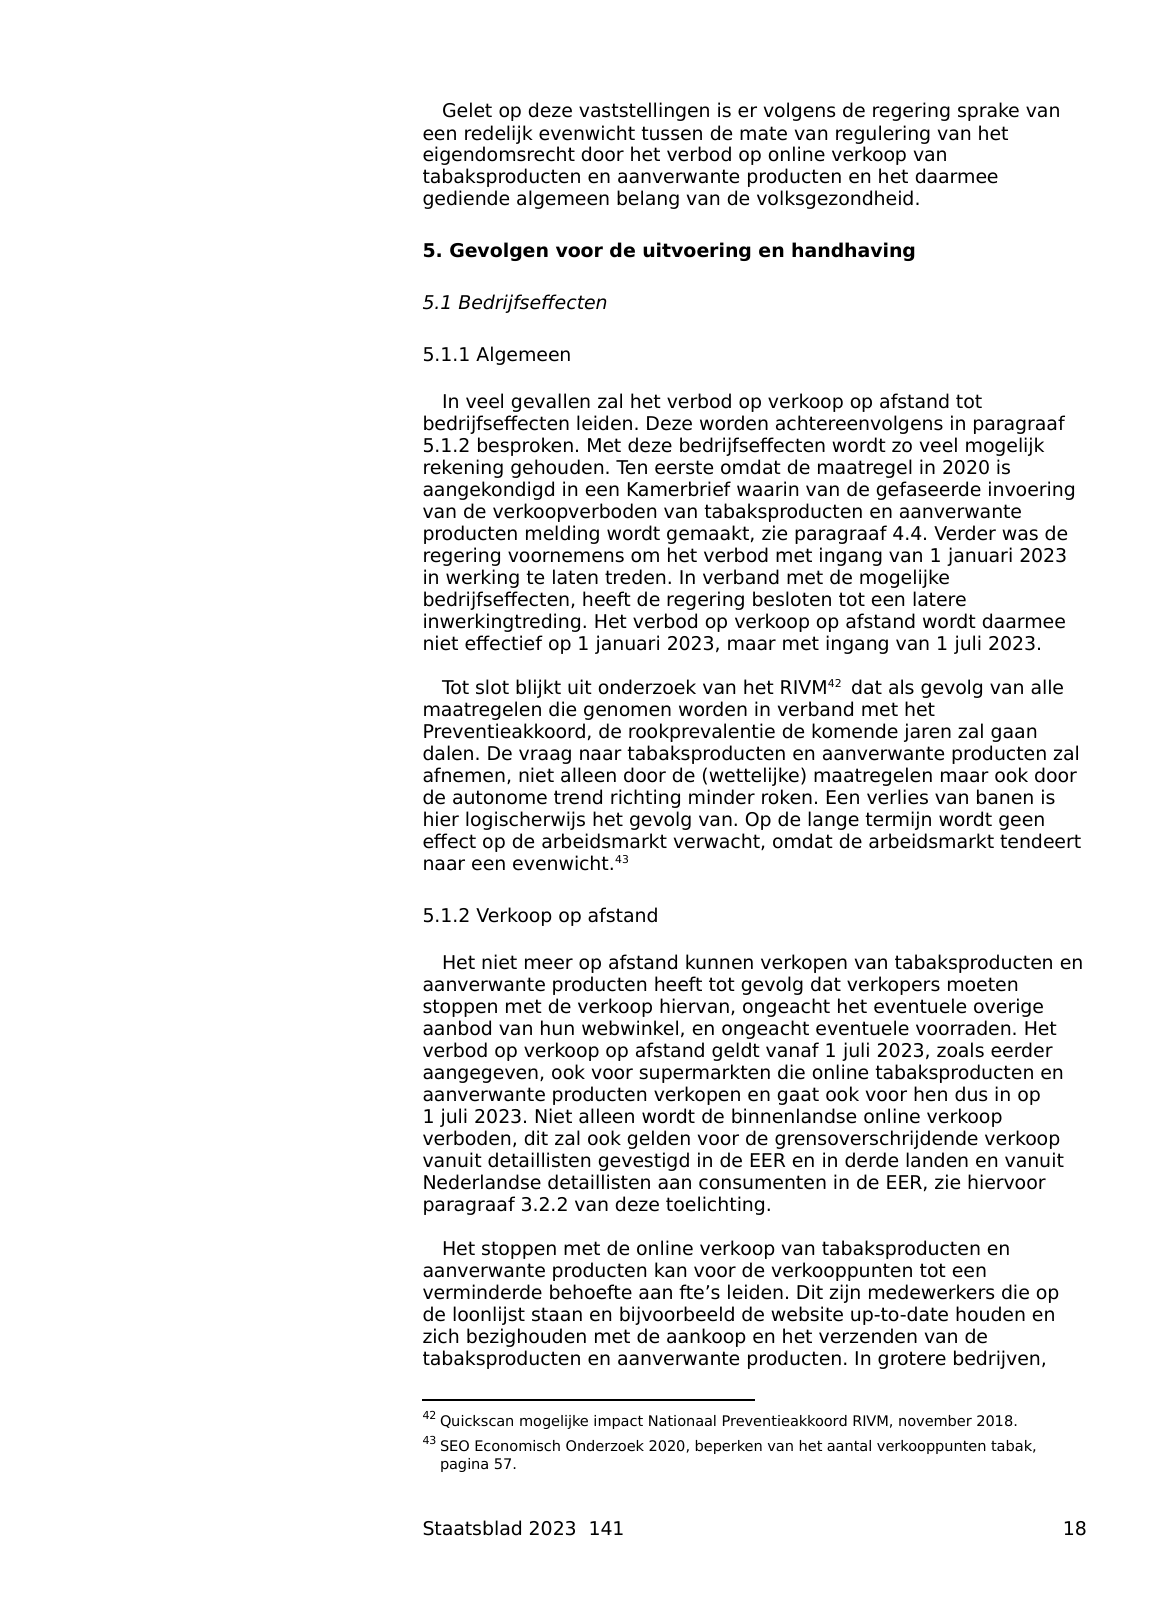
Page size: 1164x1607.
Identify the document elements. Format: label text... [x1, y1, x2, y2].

text Tot slot blijkt uit onderzoek van het RIVM dat als gevolg van alle maatregelen die genomen worden in verband met het Preventieakkoord, de rookprevalentie de komende jaren zal gaan dalen. De vraag naar tabaksproducten en aanverwante producten zal afnemen, niet alleen door de (wettelijke) maatregelen maar ook door de autonome trend richting minder roken. Een verlies van banen is hier logischerwijs het gevolg van. Op de lange termijn wordt geen effect op de arbeidsmarkt verwacht, omdat de arbeidsmarkt tendeert naar een evenwicht. [422, 677, 1087, 875]
text Gelet op deze vaststellingen is er volgens de regering sprake van een redelijk evenwicht tussen de mate van regulering van het eigendomsrecht door het verbod op online verkoop van tabaksproducten en aanverwante producten en het daarmee gediende algemeen belang van de volksgezondheid. [422, 100, 1087, 210]
text In veel gevallen zal het verbod op verkoop op afstand tot bedrijfseffecten leiden. Deze worden achtereenvolgens in paragraaf 5.1.2 besproken. Met deze bedrijfseffecten wordt zo veel mogelijk rekening gehouden. Ten eerste omdat de maatregel in 2020 is aangekondigd in een Kamerbrief waarin van de gefaseerde invoering van de verkoopverboden van tabaksproducten en aanverwante producten melding wordt gemaakt, zie paragraaf 4.4. Verder was de regering voornemens om het verbod met ingang van 1 januari 2023 in werking te laten treden. In verband met de mogelijke bedrijfseffecten, heeft de regering besloten tot een latere inwerkingtreding. Het verbod op verkoop op afstand wordt daarmee niet effectief op 1 januari 2023, maar met ingang van 1 juli 2023. [422, 391, 1087, 655]
subtitle 5.1.2 Verkoop op afstand [422, 905, 1087, 927]
subtitle 5.1.1 Algemeen [422, 344, 1087, 366]
text Het stoppen met de online verkoop van tabaksproducten en aanverwante producten kan voor de verkooppunten tot een verminderde behoefte aan fte’s leiden. Dit zijn medewerkers die op de loonlijst staan en bijvoorbeeld de website up-to-date houden en zich bezighouden met de aankoop en het verzenden van de tabaksproducten en aanverwante producten. In grotere bedrijven, [422, 1238, 1087, 1370]
text Het niet meer op afstand kunnen verkopen van tabaksproducten en aanverwante producten heeft tot gevolg dat verkopers moeten stoppen met de verkoop hiervan, ongeacht het eventuele overige aanbod van hun webwinkel, en ongeacht eventuele voorraden. Het verbod op verkoop op afstand geldt vanaf 1 juli 2023, zoals eerder aangegeven, ook voor supermarkten die online tabaksproducten en aanverwante producten verkopen en gaat ook voor hen dus in op 1 juli 2023. Niet alleen wordt de binnenlandse online verkoop verboden, dit zal ook gelden voor de grensoverschrijdende verkoop vanuit detaillisten gevestigd in de EER en in derde landen en vanuit Nederlandse detaillisten aan consumenten in de EER, zie hiervoor paragraaf 3.2.2 van deze toelichting. [422, 952, 1087, 1216]
subtitle 5.1 Bedrijfseffecten [422, 292, 1087, 314]
text Quickscan mogelijke impact Nationaal Preventieakkoord RIVM, november 2018. [422, 1409, 1087, 1431]
subtitle 5. Gevolgen voor de uitvoering en handhaving [422, 240, 1087, 262]
text SEO Economisch Onderzoek 2020, beperken van het aantal verkooppunten tabak, pagina 57. [422, 1434, 1087, 1473]
